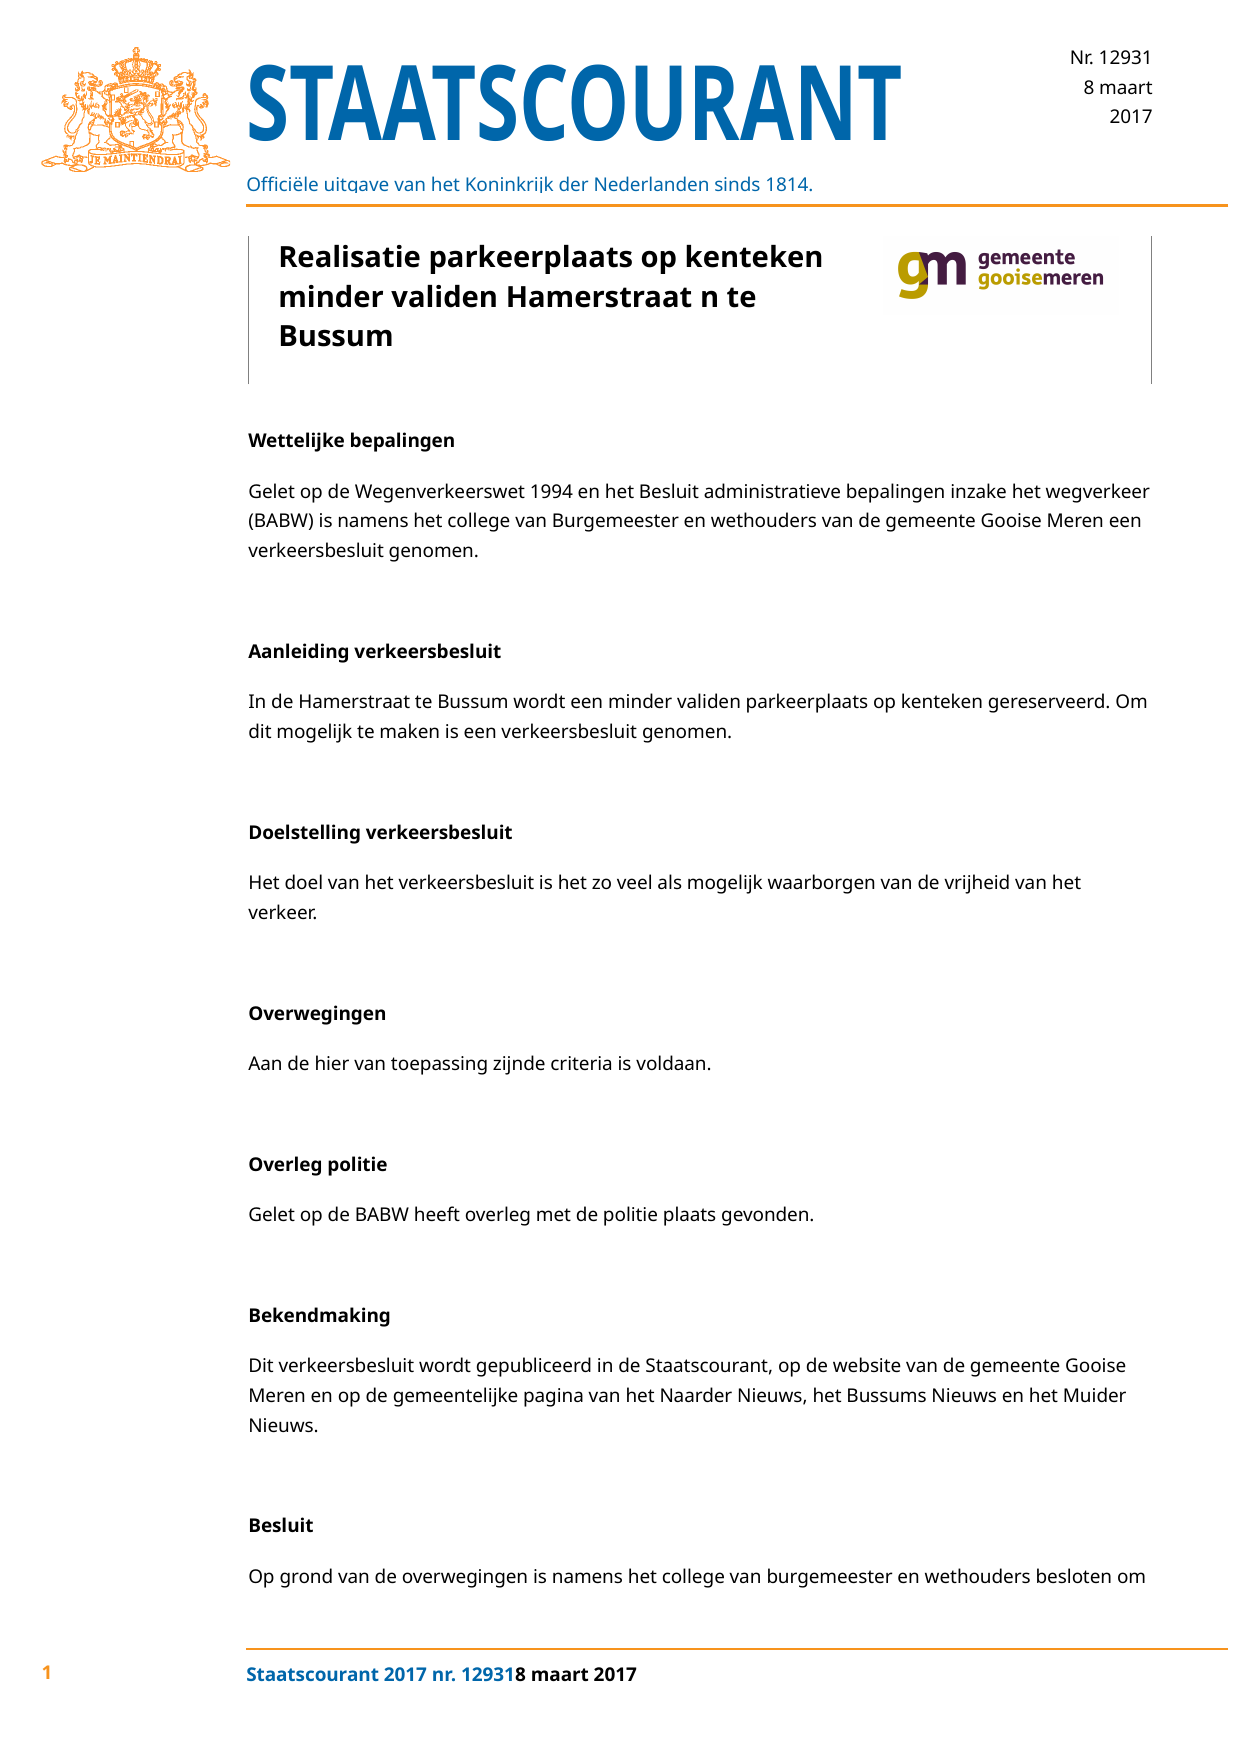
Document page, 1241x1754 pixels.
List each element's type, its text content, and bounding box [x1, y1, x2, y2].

table_header Realisatie parkeerplaats op kenteken minder validen Hamerstraat n te Bussum [249, 236, 850, 384]
text Op grond van de overwegingen is namens het college van burgemeester en wethouders besloten om [248, 1563, 1152, 1589]
text In de Hamerstraat te Bussum wordt een minder validen parkeerplaats op kenteken gereserveerd. Om dit mogelijk te maken is een verkeersbesluit genomen. [248, 688, 1152, 744]
text Wettelijke bepalingen [248, 428, 1152, 453]
text Overleg politie [248, 1151, 1152, 1177]
text Gelet op de BABW heeft overleg met de politie plaats gevonden. [248, 1201, 1152, 1227]
picture [882, 236, 1119, 315]
table_header [850, 236, 1151, 384]
picture [41, 47, 231, 172]
text Aan de hier van toepassing zijnde criteria is voldaan. [248, 1050, 1152, 1076]
text Overwegingen [248, 1000, 1152, 1025]
text Dit verkeersbesluit wordt gepubliceerd in de Staatscourant, op de website van de gemeente Gooise Meren en op de gemeentelijke pagina van het Naarder Nieuws, het Bussums Nieuws en het Muider Nieuws. [248, 1353, 1152, 1437]
text Het doel van het verkeersbesluit is het zo veel als mogelijk waarborgen van de vrijheid van het verkeer. [248, 869, 1152, 924]
text Besluit [248, 1513, 1152, 1538]
text Gelet op de Wegenverkeerswet 1994 en het Besluit administratieve bepalingen inzake het wegverkeer (BABW) is namens het college van Burgemeester en wethouders van de gemeente Gooise Meren een verkeersbesluit genomen. [248, 478, 1152, 563]
text Aanleiding verkeersbesluit [248, 638, 1152, 664]
text Bekendmaking [248, 1302, 1152, 1328]
text Doelstelling verkeersbesluit [248, 819, 1152, 844]
